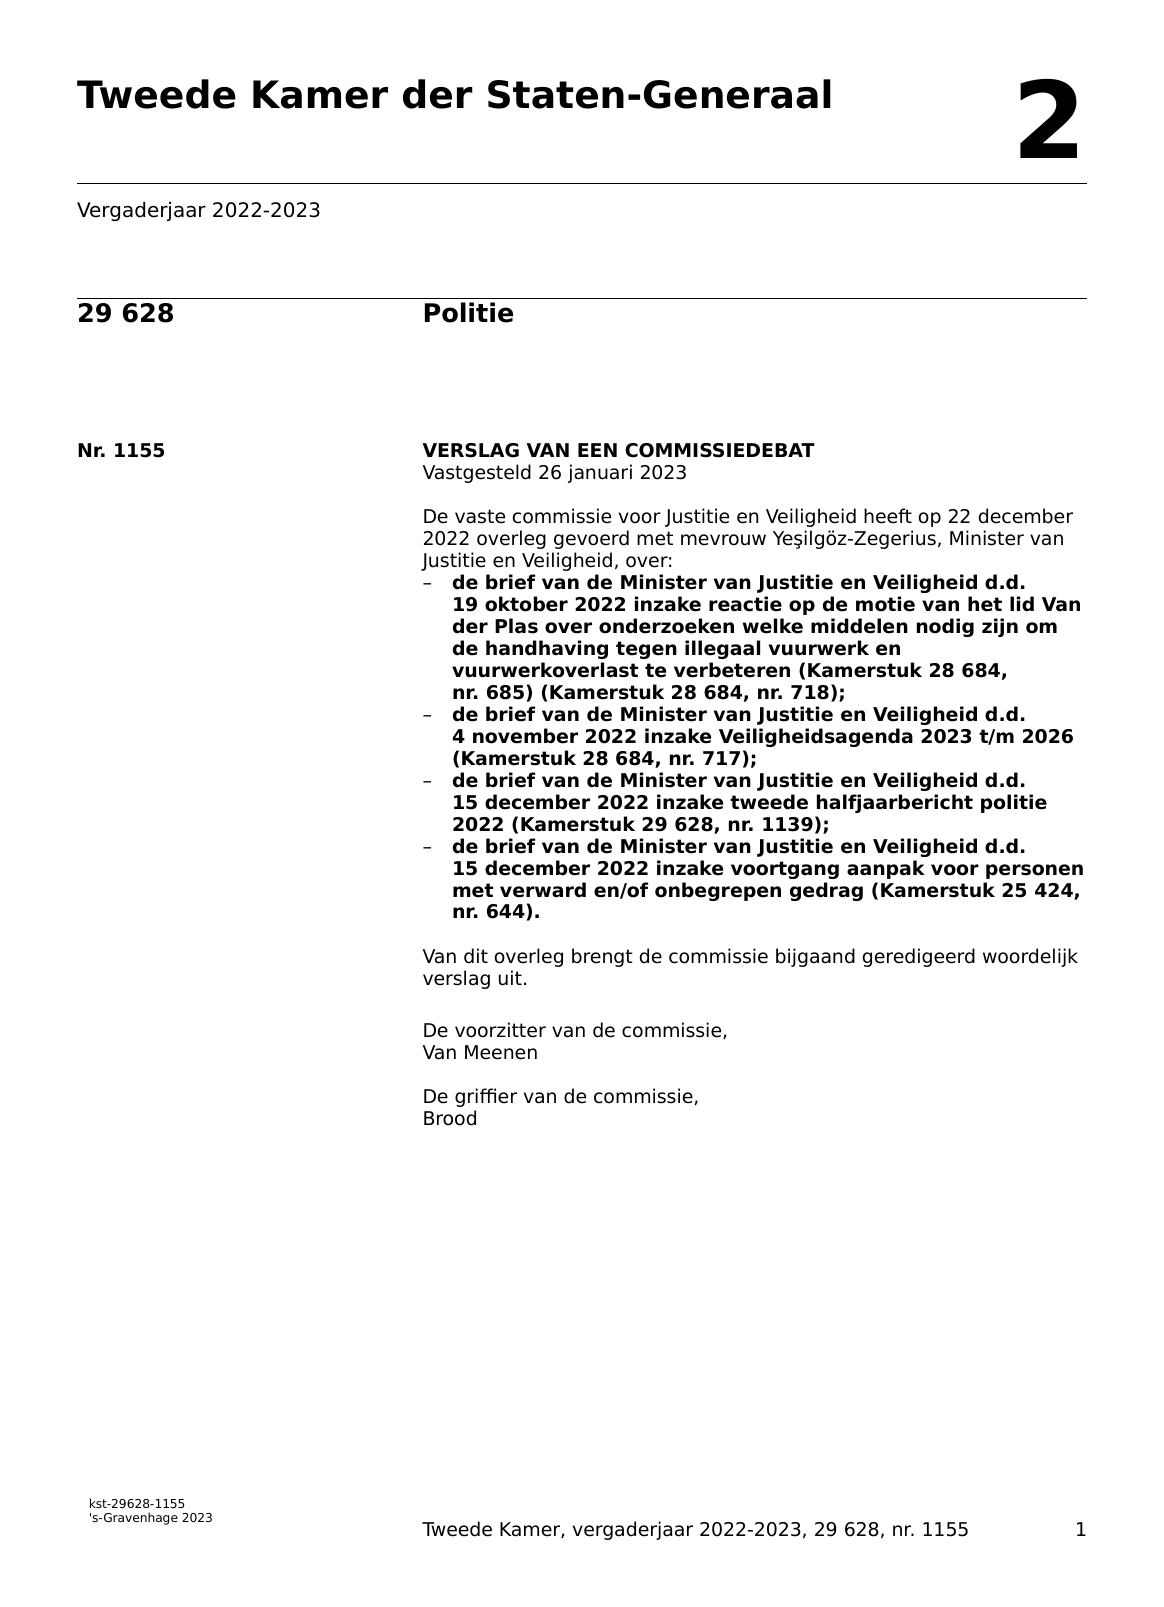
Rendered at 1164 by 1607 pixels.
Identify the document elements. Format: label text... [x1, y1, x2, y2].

subtitle Nr. 1155 VERSLAG VAN EEN COMMISSIEDEBAT [77, 440, 1087, 462]
table_header 2 [886, 59, 1087, 183]
text – de brief van de Minister van Justitie en Veiligheid d.d. 4 november 2022 inzake Veiligheidsagenda 2023 t/m 2026 (Kamerstuk 28 684, nr. 717); [422, 704, 1087, 769]
text 's-Gravenhage 2023 [88, 1511, 323, 1525]
text De griffier van de commissie, Brood [422, 1086, 1087, 1130]
table_cell Vergaderjaar 2022-2023 [77, 184, 1087, 298]
subtitle 29 628 Politie [77, 299, 1087, 329]
text Van dit overleg brengt de commissie bijgaand geredigeerd woordelijk verslag uit. [422, 946, 1087, 989]
table_header Tweede Kamer der Staten-Generaal [77, 59, 886, 183]
text De voorzitter van de commissie, Van Meenen [422, 1019, 1087, 1063]
text – de brief van de Minister van Justitie en Veiligheid d.d. 19 oktober 2022 inzake reactie op de motie van het lid Van der Plas over onderzoeken welke middelen nodig zijn om de handhaving tegen illegaal vuurwerk en vuurwerkoverlast te verbeteren (Kamerstuk 28 684, nr. 685) (Kamerstuk 28 684, nr. 718); [422, 572, 1087, 704]
text De vaste commissie voor Justitie en Veiligheid heeft op 22 december 2022 overleg gevoerd met mevrouw Yeşilgöz-Zegerius, Minister van Justitie en Veiligheid, over: [422, 506, 1087, 572]
text – de brief van de Minister van Justitie en Veiligheid d.d. 15 december 2022 inzake voortgang aanpak voor personen met verward en/of onbegrepen gedrag (Kamerstuk 25 424, nr. 644). [422, 836, 1087, 923]
text kst-29628-1155 [88, 1497, 323, 1511]
text Vastgesteld 26 januari 2023 [422, 462, 1087, 484]
text – de brief van de Minister van Justitie en Veiligheid d.d. 15 december 2022 inzake tweede halfjaarbericht politie 2022 (Kamerstuk 29 628, nr. 1139); [422, 769, 1087, 836]
